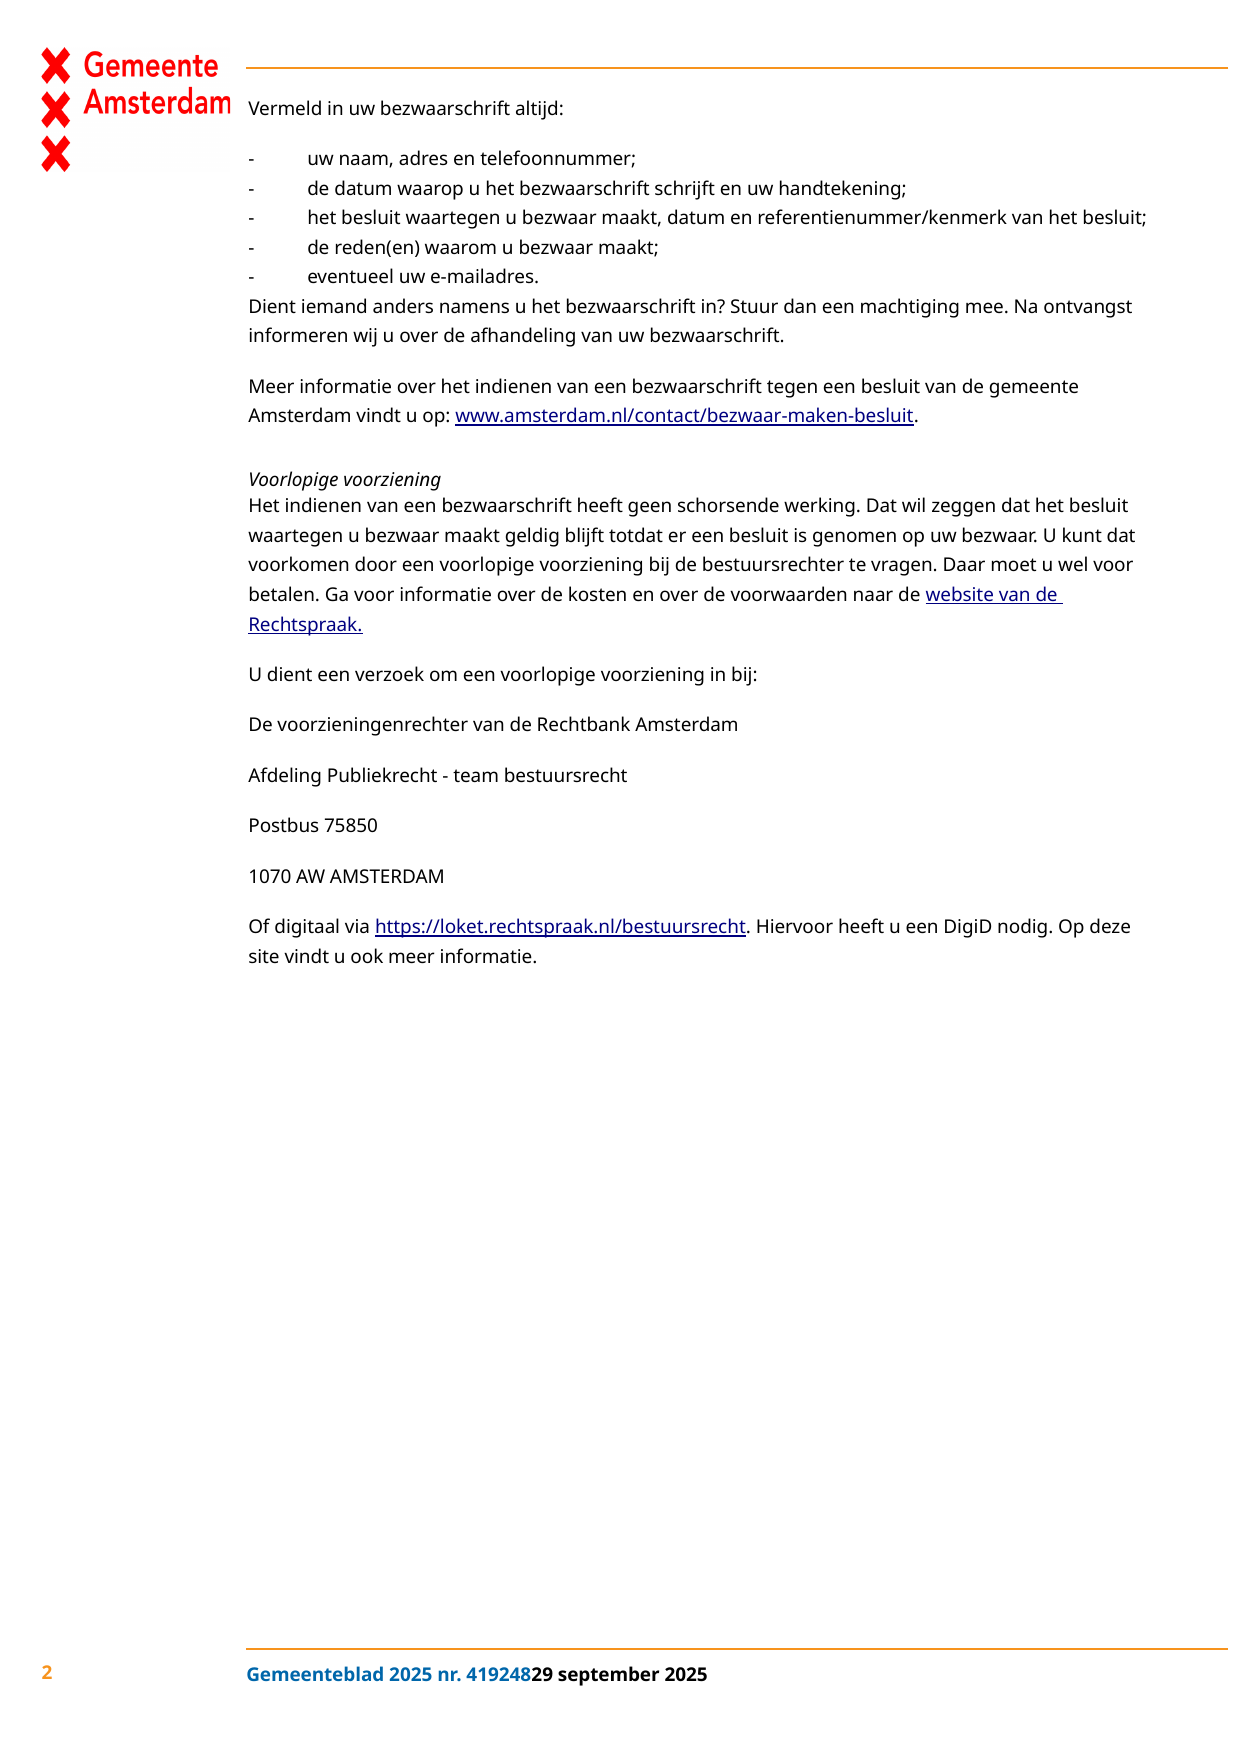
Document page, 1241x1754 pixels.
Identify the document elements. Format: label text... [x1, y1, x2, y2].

text Vermeld in uw bezwaarschrift altijd: [248, 95, 1152, 121]
text Of digitaal via https://loket.rechtspraak.nl/bestuursrecht. Hiervoor heeft u een DigiD nodig. Op deze site vindt u ook meer informatie. [248, 913, 1152, 968]
text Voorlopige voorziening [248, 467, 1152, 492]
text Afdeling Publiekrecht - team bestuursrecht [248, 762, 1152, 788]
list het besluit waartegen u bezwaar maakt, datum en referentienummer/kenmerk van het besluit; [248, 204, 1152, 230]
text U dient een verzoek om een voorlopige voorziening in bij: [248, 661, 1152, 687]
picture [41, 47, 231, 172]
text Dient iemand anders namens u het bezwaarschrift in? Stuur dan een machtiging mee. Na ontvangst informeren wij u over de afhandeling van uw bezwaarschrift. [248, 293, 1152, 348]
text De voorzieningenrechter van de Rechtbank Amsterdam [248, 712, 1152, 737]
text 1070 AW AMSTERDAM [248, 863, 1152, 888]
list uw naam, adres en telefoonnummer; [248, 145, 1152, 171]
text Het indienen van een bezwaarschrift heeft geen schorsende werking. Dat wil zeggen dat het besluit waartegen u bezwaar maakt geldig blijft totdat er een besluit is genomen op uw bezwaar. U kunt dat voorkomen door een voorlopige voorziening bij de bestuursrechter te vragen. Daar moet u wel voor betalen. Ga voor informatie over de kosten en over de voorwaarden naar de website van de Rechtspraak. [248, 492, 1152, 636]
text Postbus 75850 [248, 812, 1152, 838]
list de reden(en) waarom u bezwaar maakt; [248, 234, 1152, 260]
list eventueel uw e-mailadres. [248, 263, 1152, 289]
text Meer informatie over het indienen van een bezwaarschrift tegen een besluit van de gemeente Amsterdam vindt u op: www.amsterdam.nl/contact/bezwaar-maken-besluit. [248, 373, 1152, 428]
list de datum waarop u het bezwaarschrift schrijft en uw handtekening; [248, 175, 1152, 201]
